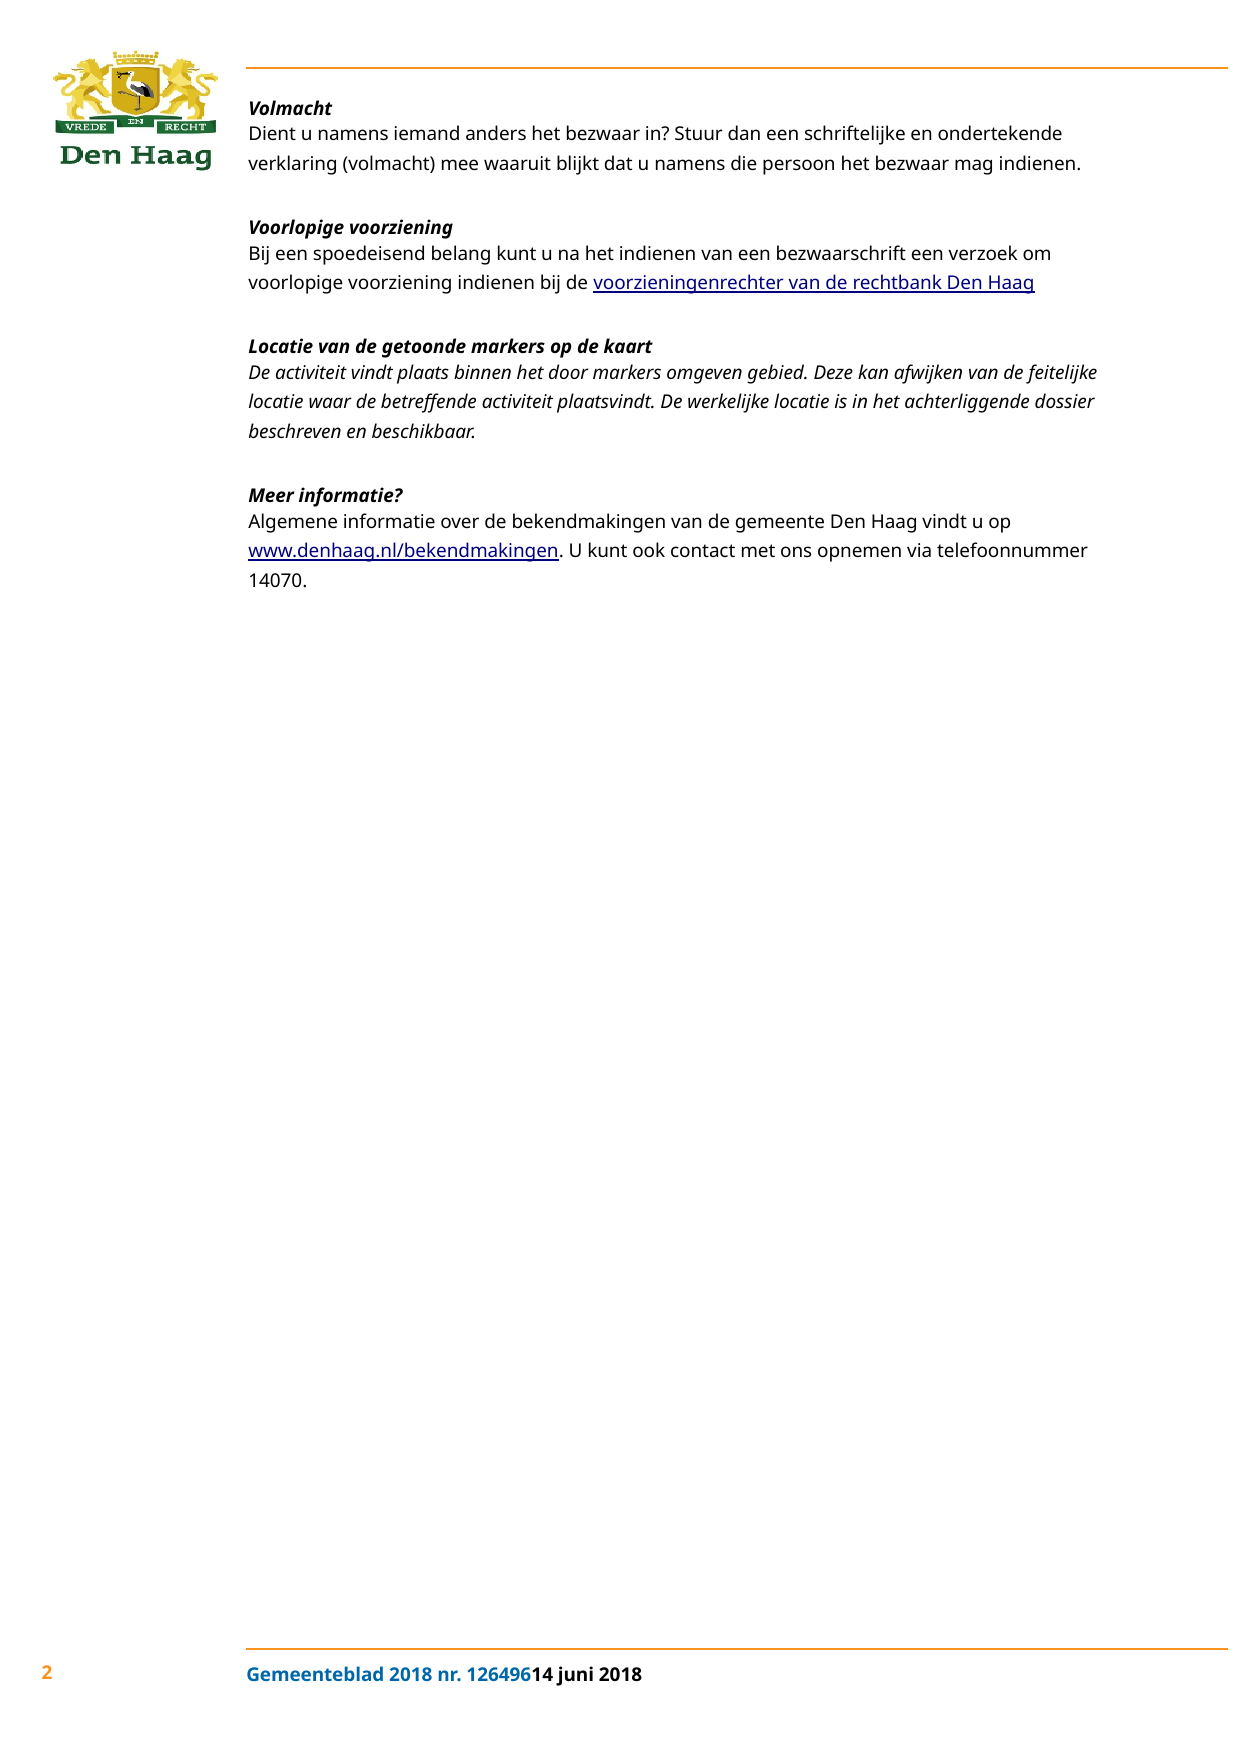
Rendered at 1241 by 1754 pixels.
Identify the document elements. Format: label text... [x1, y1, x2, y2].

text Volmacht [248, 95, 1152, 121]
text Locatie van de getoonde markers op de kaart [248, 333, 1152, 359]
text Algemene informatie over de bekendmakingen van de gemeente Den Haag vindt u op www.denhaag.nl/bekendmakingen. U kunt ook contact met ons opnemen via telefoonnummer 14070. [248, 508, 1152, 593]
text Meer informatie? [248, 482, 1152, 508]
text Dient u namens iemand anders het bezwaar in? Stuur dan een schriftelijke en ondertekende verklaring (volmacht) mee waaruit blijkt dat u namens die persoon het bezwaar mag indienen. [248, 121, 1152, 176]
text Voorlopige voorziening [248, 214, 1152, 240]
text De activiteit vindt plaats binnen het door markers omgeven gebied. Deze kan afwijken van de feitelijke locatie waar de betreffende activiteit plaatsvindt. De werkelijke locatie is in het achterliggende dossier beschreven en beschikbaar. [248, 359, 1152, 444]
picture [41, 47, 231, 172]
text Bij een spoedeisend belang kunt u na het indienen van een bezwaarschrift een verzoek om voorlopige voorziening indienen bij de voorzieningenrechter van de rechtbank Den Haag [248, 240, 1152, 295]
